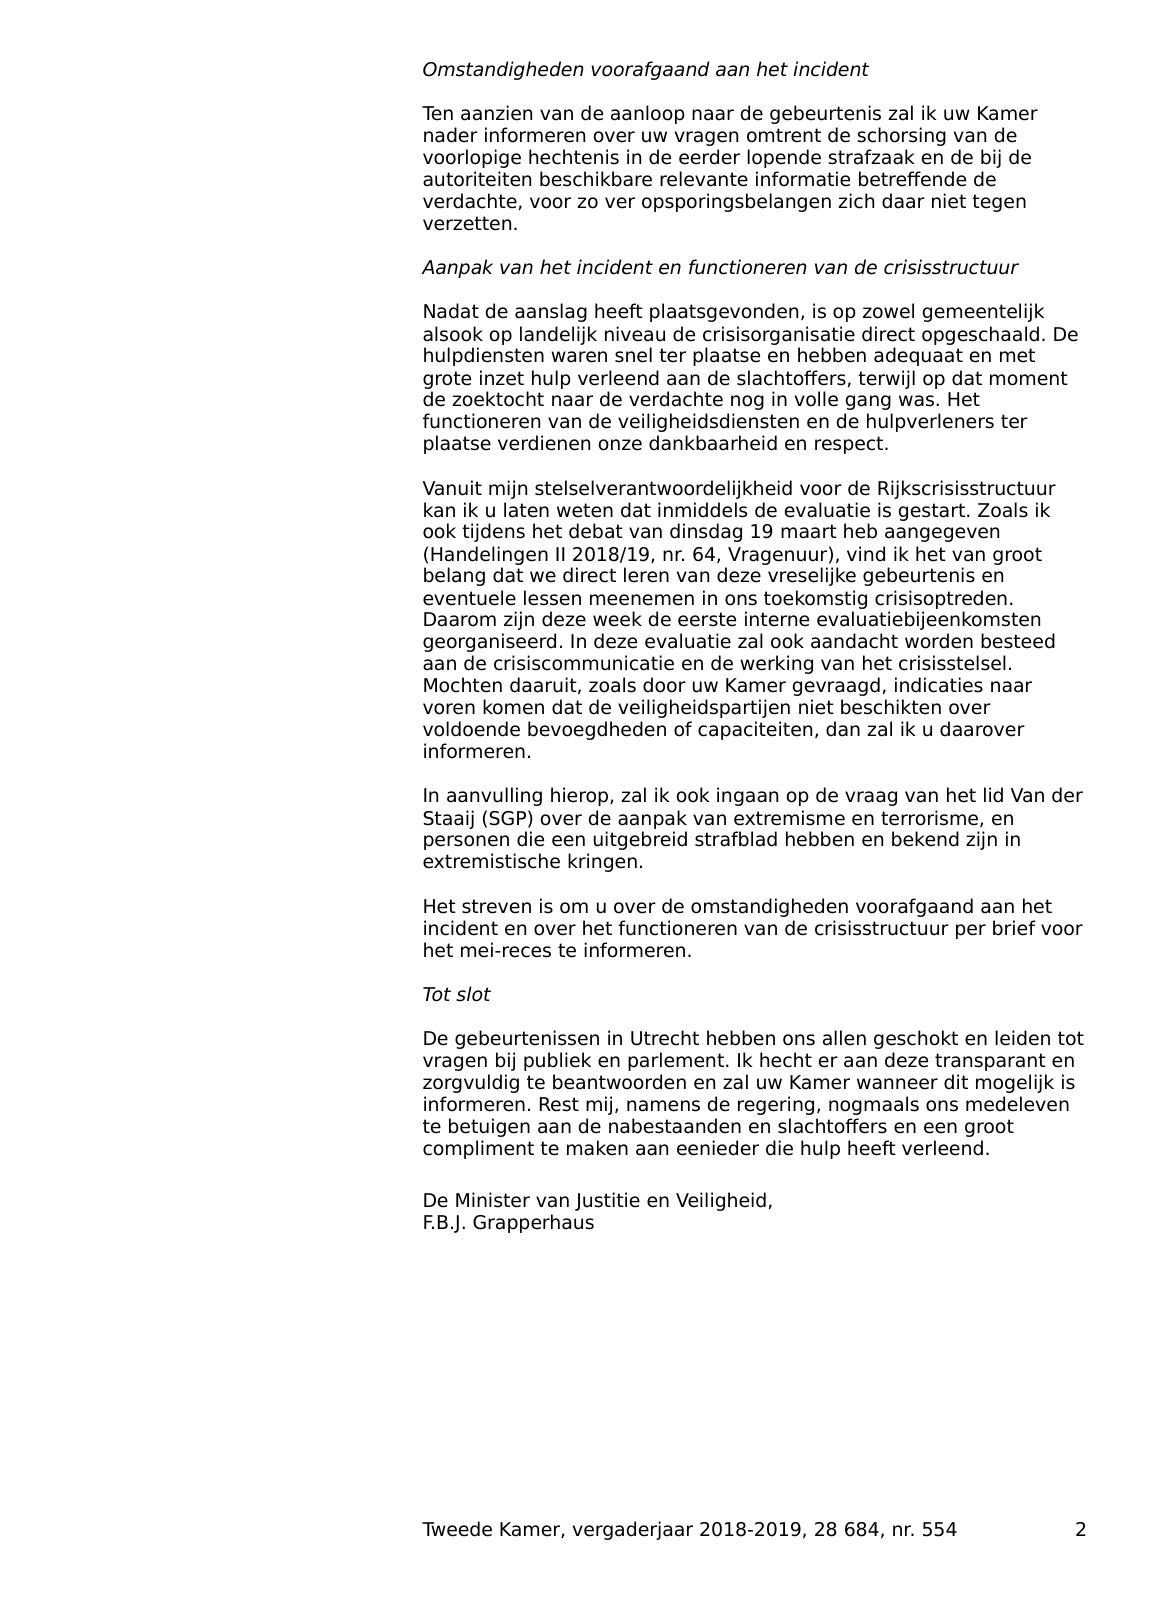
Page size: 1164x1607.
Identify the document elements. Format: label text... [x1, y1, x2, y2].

text Het streven is om u over de omstandigheden voorafgaand aan het incident en over het functioneren van de crisisstructuur per brief voor het mei-reces te informeren. [422, 896, 1087, 961]
subtitle Aanpak van het incident en functioneren van de crisisstructuur [422, 257, 1087, 279]
text Nadat de aanslag heeft plaatsgevonden, is op zowel gemeentelijk alsook op landelijk niveau de crisisorganisatie direct opgeschaald. De hulpdiensten waren snel ter plaatse en hebben adequaat en met grote inzet hulp verleend aan de slachtoffers, terwijl op dat moment de zoektocht naar de verdachte nog in volle gang was. Het functioneren van de veiligheidsdiensten en de hulpverleners ter plaatse verdienen onze dankbaarheid en respect. [422, 301, 1087, 455]
text Vanuit mijn stelselverantwoordelijkheid voor de Rijkscrisisstructuur kan ik u laten weten dat inmiddels de evaluatie is gestart. Zoals ik ook tijdens het debat van dinsdag 19 maart heb aangegeven (Handelingen II 2018/19, nr. 64, Vragenuur), vind ik het van groot belang dat we direct leren van deze vreselijke gebeurtenis en eventuele lessen meenemen in ons toekomstig crisisoptreden. Daarom zijn deze week de eerste interne evaluatiebijeenkomsten georganiseerd. In deze evaluatie zal ook aandacht worden besteed aan de crisiscommunicatie en de werking van het crisisstelsel. Mochten daaruit, zoals door uw Kamer gevraagd, indicaties naar voren komen dat de veiligheidspartijen niet beschikten over voldoende bevoegdheden of capaciteiten, dan zal ik u daarover informeren. [422, 477, 1087, 763]
text De gebeurtenissen in Utrecht hebben ons allen geschokt en leiden tot vragen bij publiek en parlement. Ik hecht er aan deze transparant en zorgvuldig te beantwoorden en zal uw Kamer wanneer dit mogelijk is informeren. Rest mij, namens de regering, nogmaals ons medeleven te betuigen aan de nabestaanden en slachtoffers en een groot compliment te maken aan eenieder die hulp heeft verleend. [422, 1028, 1087, 1160]
text De Minister van Justitie en Veiligheid, F.B.J. Grapperhaus [422, 1190, 1087, 1234]
text In aanvulling hierop, zal ik ook ingaan op de vraag van het lid Van der Staaij (SGP) over de aanpak van extremisme en terrorisme, en personen die een uitgebreid strafblad hebben en bekend zijn in extremistische kringen. [422, 785, 1087, 873]
subtitle Tot slot [422, 984, 1087, 1006]
subtitle Omstandigheden voorafgaand aan het incident [422, 59, 1087, 81]
text Ten aanzien van de aanloop naar de gebeurtenis zal ik uw Kamer nader informeren over uw vragen omtrent de schorsing van de voorlopige hechtenis in de eerder lopende strafzaak en de bij de autoriteiten beschikbare relevante informatie betreffende de verdachte, voor zo ver opsporingsbelangen zich daar niet tegen verzetten. [422, 103, 1087, 235]
